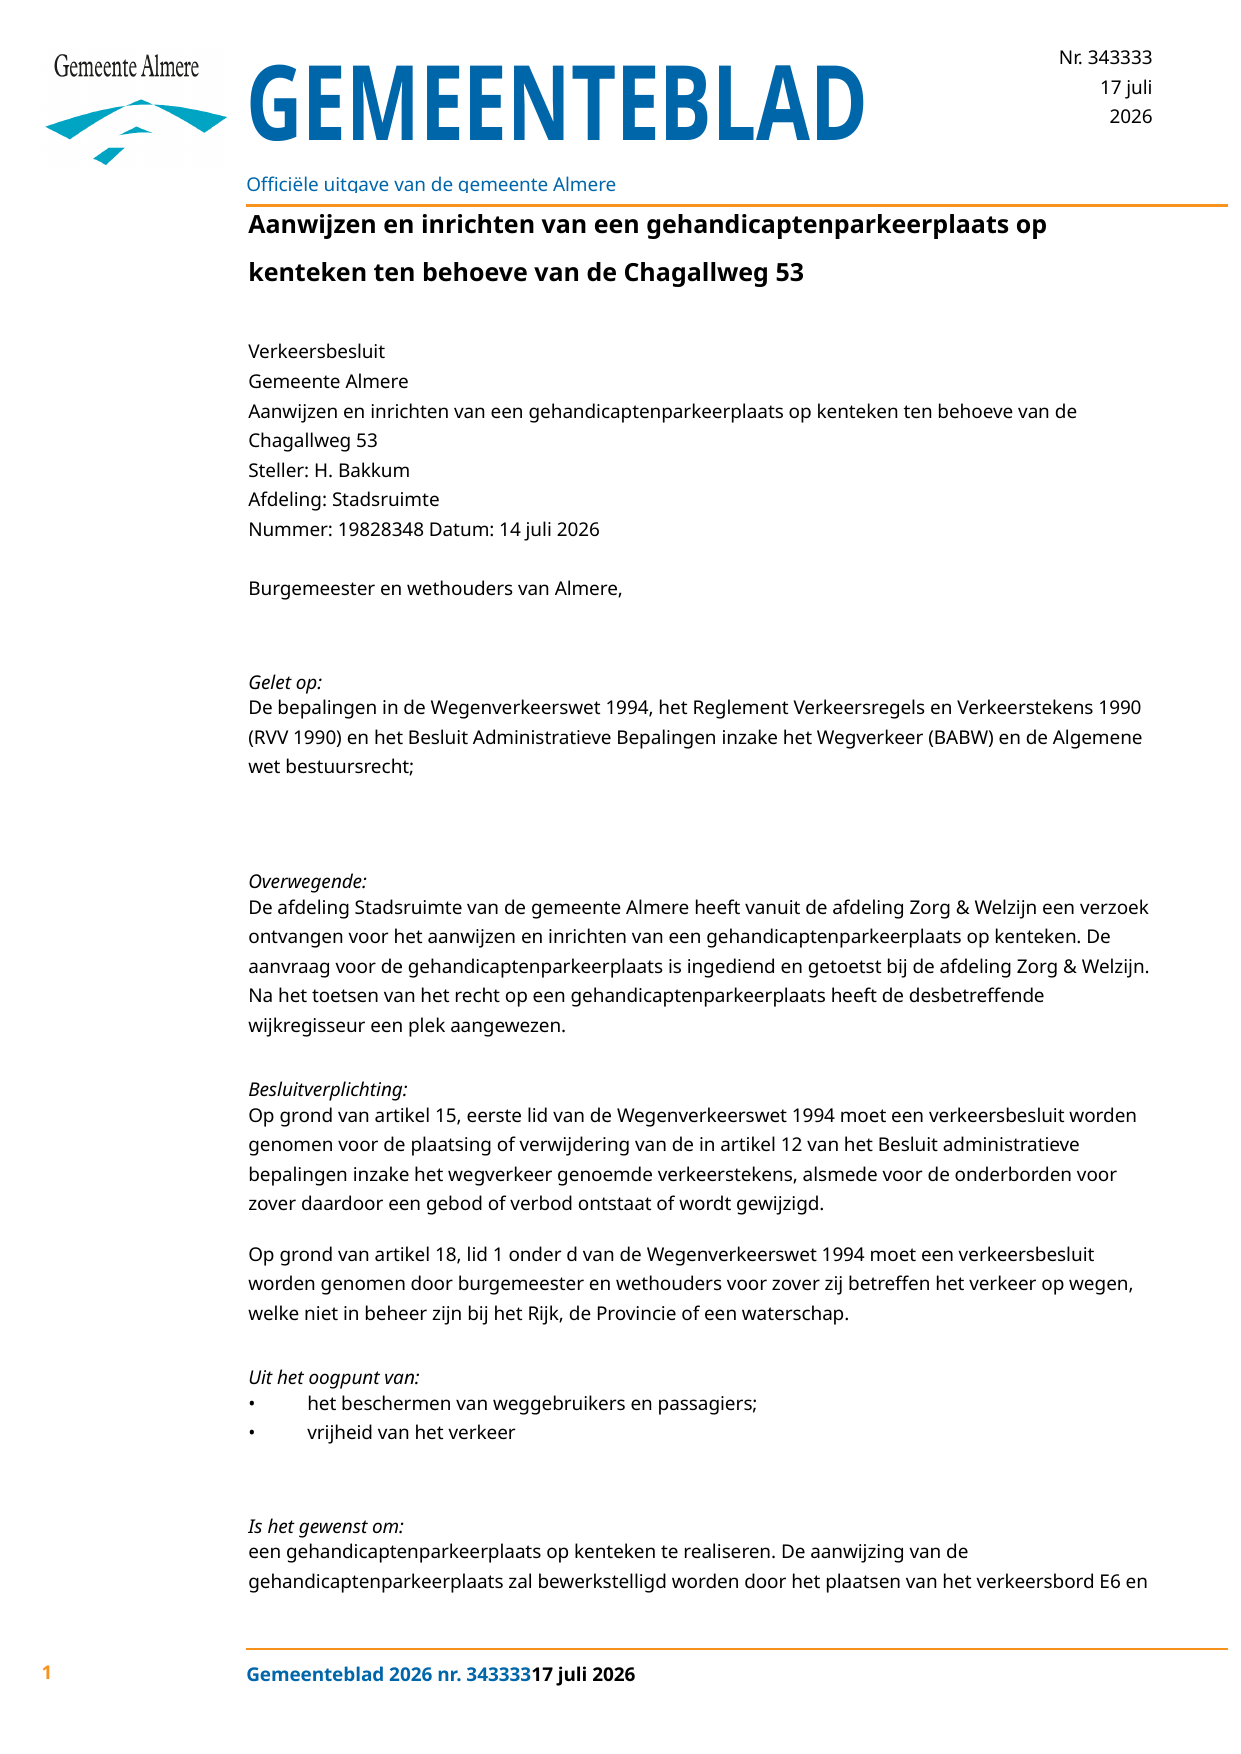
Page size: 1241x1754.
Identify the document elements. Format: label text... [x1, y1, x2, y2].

picture [41, 47, 231, 172]
text Aanwijzen en inrichten van een gehandicaptenparkeerplaats op kenteken ten behoeve van de Chagallweg 53 [248, 207, 1152, 288]
list vrijheid van het verkeer [248, 1419, 1152, 1445]
text Gelet op: [248, 669, 1152, 694]
text Nummer: 19828348 Datum: 14 juli 2026 [248, 516, 1152, 542]
text Op grond van artikel 15, eerste lid van de Wegenverkeerswet 1994 moet een verkeersbesluit worden genomen voor de plaatsing of verwijdering van de in artikel 12 van het Besluit administratieve bepalingen inzake het wegverkeer genoemde verkeerstekens, alsmede voor de onderborden voor zover daardoor een gebod of verbod ontstaat of wordt gewijzigd. [248, 1102, 1152, 1216]
text Is het gewenst om: [248, 1513, 1152, 1539]
text Verkeersbesluit [248, 339, 1152, 364]
text De afdeling Stadsruimte van de gemeente Almere heeft vanuit de afdeling Zorg & Welzijn een verzoek ontvangen voor het aanwijzen en inrichten van een gehandicaptenparkeerplaats op kenteken. De aanvraag voor de gehandicaptenparkeerplaats is ingediend en getoetst bij de afdeling Zorg & Welzijn. Na het toetsen van het recht op een gehandicaptenparkeerplaats heeft de desbetreffende wijkregisseur een plek aangewezen. [248, 894, 1152, 1038]
text Uit het oogpunt van: [248, 1364, 1152, 1390]
text Gemeente Almere [248, 368, 1152, 394]
text Steller: H. Bakkum [248, 457, 1152, 483]
text Besluitverplichting: [248, 1076, 1152, 1102]
text Aanwijzen en inrichten van een gehandicaptenparkeerplaats op kenteken ten behoeve van de Chagallweg 53 [248, 398, 1152, 453]
text Op grond van artikel 18, lid 1 onder d van de Wegenverkeerswet 1994 moet een verkeersbesluit worden genomen door burgemeester en wethouders voor zover zij betreffen het verkeer op wegen, welke niet in beheer zijn bij het Rijk, de Provincie of een waterschap. [248, 1241, 1152, 1326]
text De bepalingen in de Wegenverkeerswet 1994, het Reglement Verkeersregels en Verkeerstekens 1990 (RVV 1990) en het Besluit Administratieve Bepalingen inzake het Wegverkeer (BABW) en de Algemene wet bestuursrecht; [248, 694, 1152, 779]
text Overwegende: [248, 868, 1152, 894]
text Afdeling: Stadsruimte [248, 487, 1152, 512]
text een gehandicaptenparkeerplaats op kenteken te realiseren. De aanwijzing van de gehandicaptenparkeerplaats zal bewerkstelligd worden door het plaatsen van het verkeersbord E6 en [248, 1539, 1152, 1594]
list het beschermen van weggebruikers en passagiers; [248, 1390, 1152, 1416]
text Burgemeester en wethouders van Almere, [248, 575, 1152, 601]
